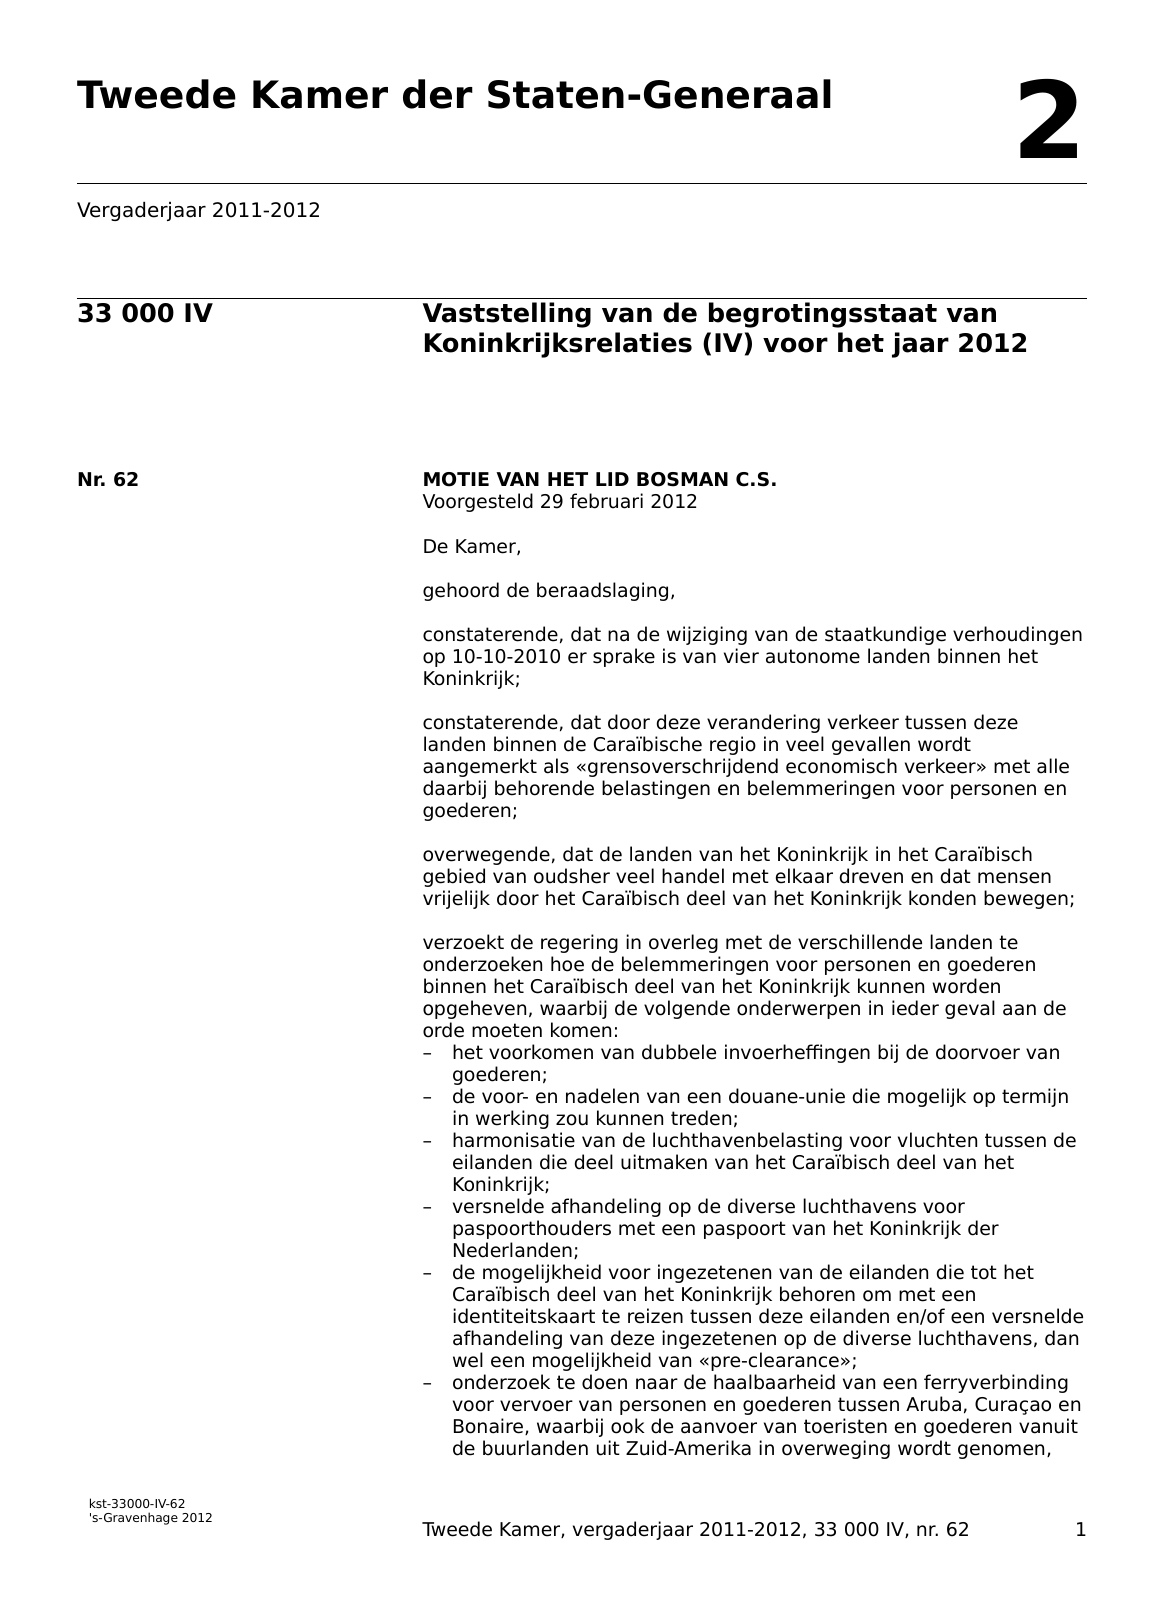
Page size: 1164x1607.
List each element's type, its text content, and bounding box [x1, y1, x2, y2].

text constaterende, dat door deze verandering verkeer tussen deze landen binnen de Caraïbische regio in veel gevallen wordt aangemerkt als «grensoverschrijdend economisch verkeer» met alle daarbij behorende belastingen en belemmeringen voor personen en goederen; [422, 712, 1087, 822]
text – de mogelijkheid voor ingezetenen van de eilanden die tot het Caraïbisch deel van het Koninkrijk behoren om met een identiteitskaart te reizen tussen deze eilanden en/of een versnelde afhandeling van deze ingezetenen op de diverse luchthavens, dan wel een mogelijkheid van «pre-clearance»; [422, 1262, 1087, 1372]
text – harmonisatie van de luchthavenbelasting voor vluchten tussen de eilanden die deel uitmaken van het Caraïbisch deel van het Koninkrijk; [422, 1130, 1087, 1196]
text – onderzoek te doen naar de haalbaarheid van een ferryverbinding voor vervoer van personen en goederen tussen Aruba, Curaçao en Bonaire, waarbij ook de aanvoer van toeristen en goederen vanuit de buurlanden uit Zuid-Amerika in overweging wordt genomen, [422, 1372, 1087, 1460]
text De Kamer, [422, 536, 1087, 557]
text – versnelde afhandeling op de diverse luchthavens voor paspoorthouders met een paspoort van het Koninkrijk der Nederlanden; [422, 1196, 1087, 1262]
subtitle 33 000 IV Vaststelling van de begrotingsstaat van Koninkrijksrelaties (IV) voor het jaar 2012 [77, 299, 1087, 358]
text gehoord de beraadslaging, [422, 580, 1087, 602]
text overwegende, dat de landen van het Koninkrijk in het Caraïbisch gebied van oudsher veel handel met elkaar dreven en dat mensen vrijelijk door het Caraïbisch deel van het Koninkrijk konden bewegen; [422, 844, 1087, 910]
table_cell Vergaderjaar 2011-2012 [77, 184, 1087, 298]
text – het voorkomen van dubbele invoerheffingen bij de doorvoer van goederen; [422, 1042, 1087, 1086]
table_header Tweede Kamer der Staten-Generaal [77, 59, 886, 183]
text kst-33000-IV-62 [88, 1497, 323, 1511]
text verzoekt de regering in overleg met de verschillende landen te onderzoeken hoe de belemmeringen voor personen en goederen binnen het Caraïbisch deel van het Koninkrijk kunnen worden opgeheven, waarbij de volgende onderwerpen in ieder geval aan de orde moeten komen: [422, 932, 1087, 1042]
text 's-Gravenhage 2012 [88, 1511, 323, 1525]
subtitle Nr. 62 MOTIE VAN HET LID BOSMAN C.S. [77, 469, 1087, 491]
table_header 2 [886, 59, 1087, 183]
text constaterende, dat na de wijziging van de staatkundige verhoudingen op 10-10-2010 er sprake is van vier autonome landen binnen het Koninkrijk; [422, 624, 1087, 690]
text – de voor- en nadelen van een douane-unie die mogelijk op termijn in werking zou kunnen treden; [422, 1086, 1087, 1130]
text Voorgesteld 29 februari 2012 [422, 491, 1087, 513]
